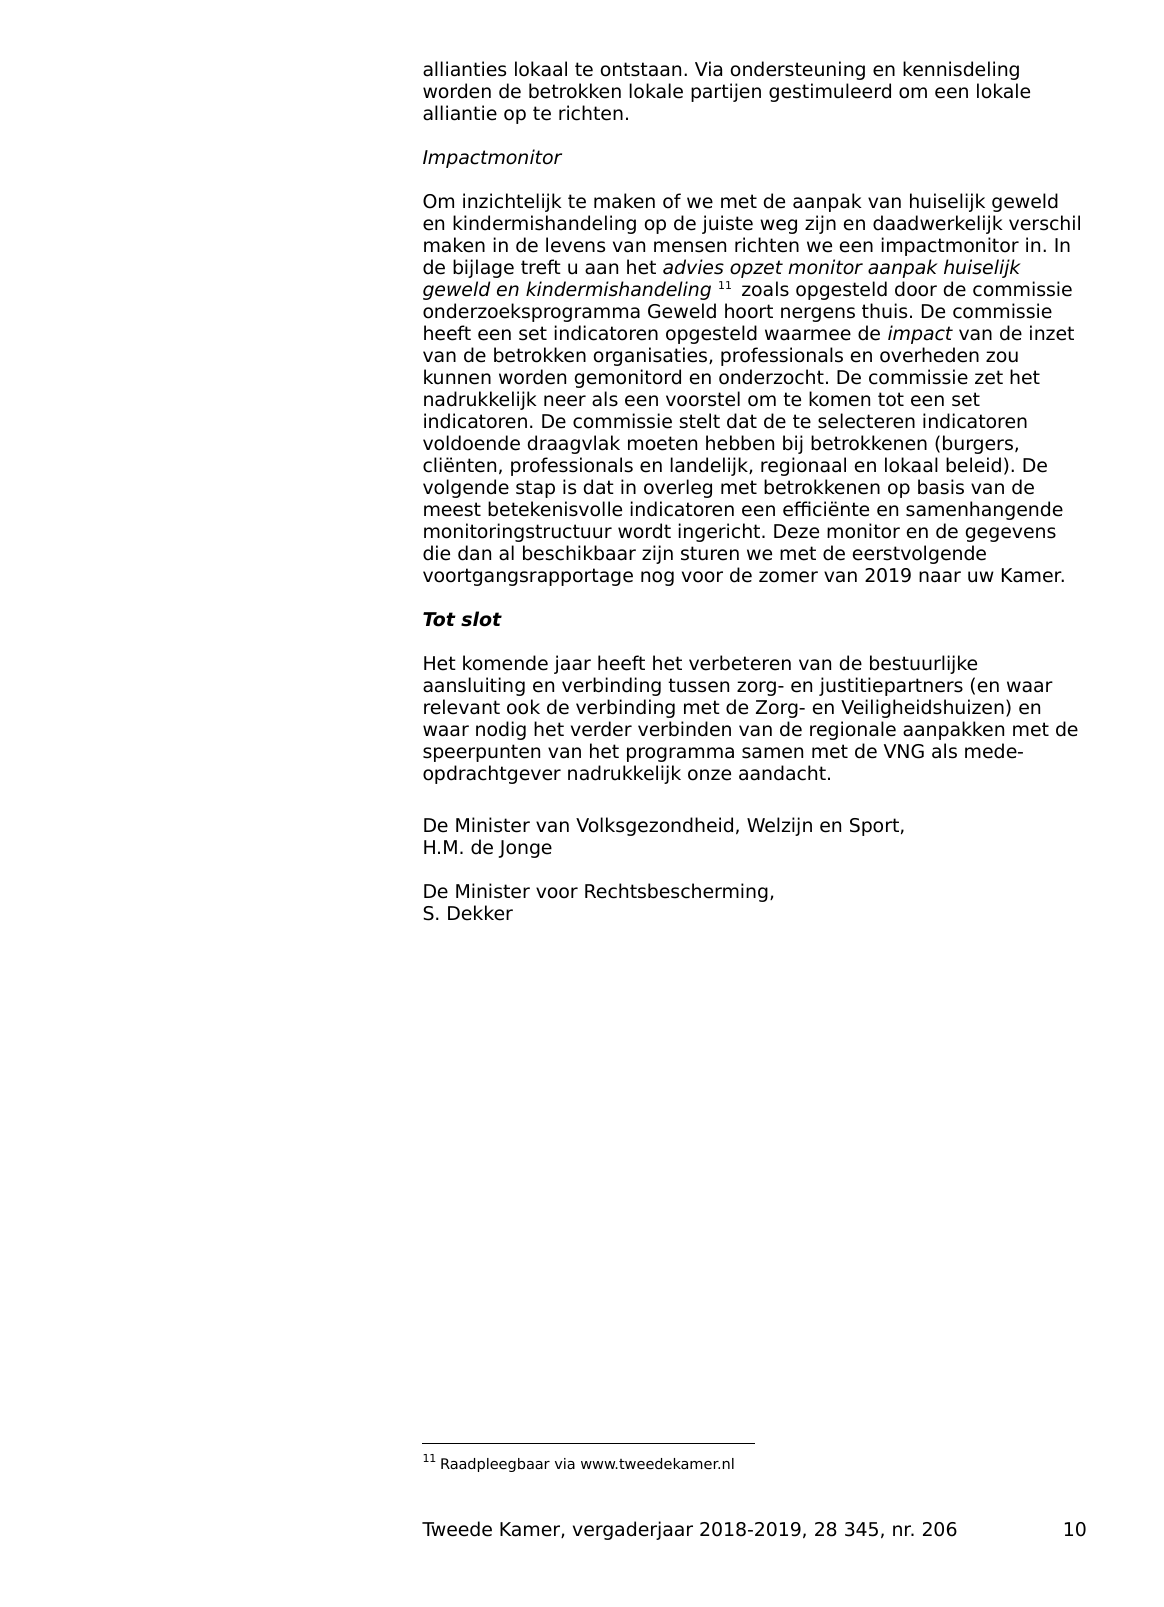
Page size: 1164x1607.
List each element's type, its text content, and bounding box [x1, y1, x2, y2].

subtitle Tot slot [422, 609, 1087, 631]
text Het komende jaar heeft het verbeteren van de bestuurlijke aansluiting en verbinding tussen zorg- en justitiepartners (en waar relevant ook de verbinding met de Zorg- en Veiligheidshuizen) en waar nodig het verder verbinden van de regionale aanpakken met de speerpunten van het programma samen met de VNG als mede-opdrachtgever nadrukkelijk onze aandacht. [422, 653, 1087, 785]
subtitle Impactmonitor [422, 147, 1087, 169]
text Raadpleegbaar via www.tweedekamer.nl [422, 1452, 1087, 1474]
text Om inzichtelijk te maken of we met de aanpak van huiselijk geweld en kindermishandeling op de juiste weg zijn en daadwerkelijk verschil maken in de levens van mensen richten we een impactmonitor in. In de bijlage treft u aan het advies opzet monitor aanpak huiselijk geweld en kindermishandeling zoals opgesteld door de commissie onderzoeksprogramma Geweld hoort nergens thuis. De commissie heeft een set indicatoren opgesteld waarmee de impact van de inzet van de betrokken organisaties, professionals en overheden zou kunnen worden gemonitord en onderzocht. De commissie zet het nadrukkelijk neer als een voorstel om te komen tot een set indicatoren. De commissie stelt dat de te selecteren indicatoren voldoende draagvlak moeten hebben bij betrokkenen (burgers, cliënten, professionals en landelijk, regionaal en lokaal beleid). De volgende stap is dat in overleg met betrokkenen op basis van de meest betekenisvolle indicatoren een efficiënte en samenhangende monitoringstructuur wordt ingericht. Deze monitor en de gegevens die dan al beschikbaar zijn sturen we met de eerstvolgende voortgangsrapportage nog voor de zomer van 2019 naar uw Kamer. [422, 191, 1087, 587]
text De Minister voor Rechtsbescherming, S. Dekker [422, 881, 1087, 925]
text allianties lokaal te ontstaan. Via ondersteuning en kennisdeling worden de betrokken lokale partijen gestimuleerd om een lokale alliantie op te richten. [422, 59, 1087, 125]
text De Minister van Volksgezondheid, Welzijn en Sport, H.M. de Jonge [422, 815, 1087, 859]
